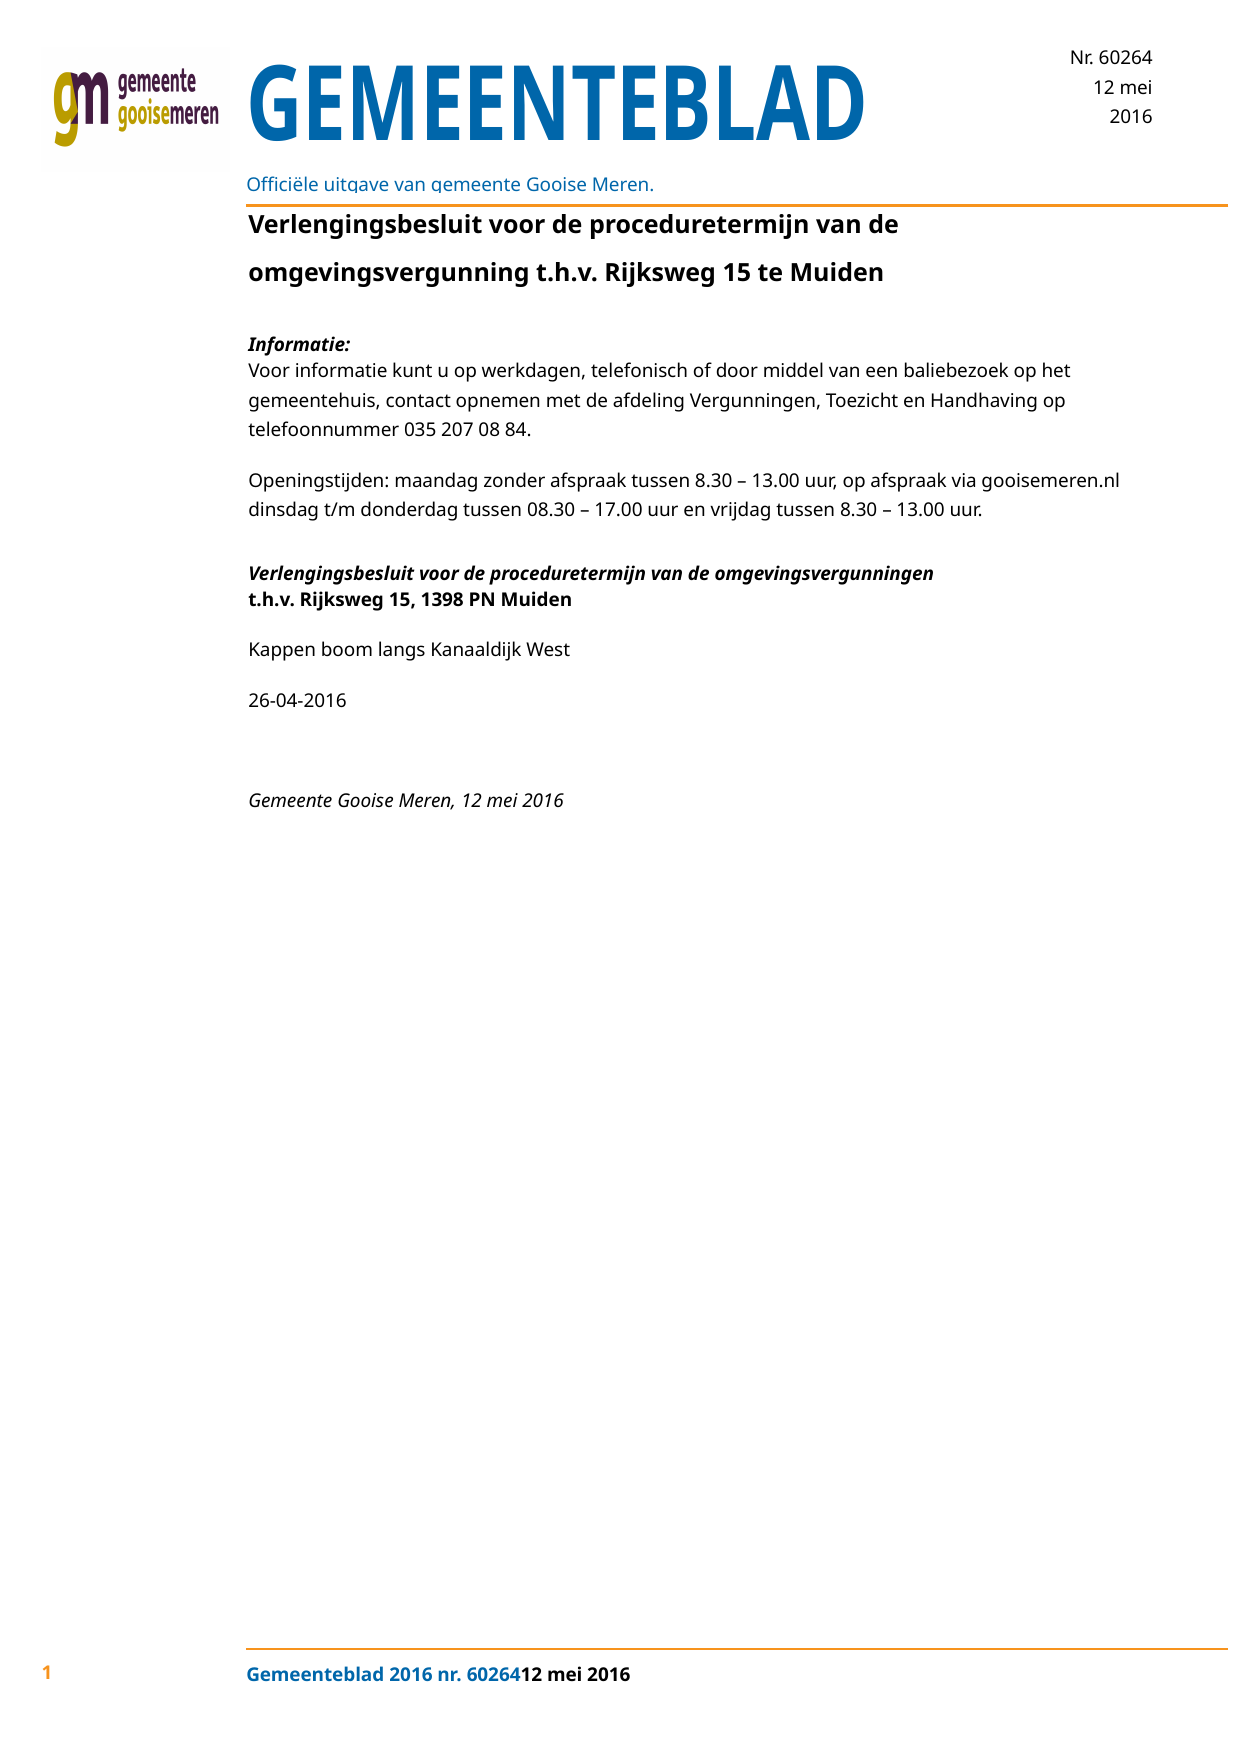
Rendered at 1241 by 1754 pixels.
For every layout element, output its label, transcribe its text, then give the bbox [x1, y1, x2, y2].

text Verlengingsbesluit voor de proceduretermijn van de omgevingsvergunning t.h.v. Rijksweg 15 te Muiden [248, 207, 1152, 288]
text Voor informatie kunt u op werkdagen, telefonisch of door middel van een baliebezoek op het gemeentehuis, contact opnemen met de afdeling Vergunningen, Toezicht en Handhaving op telefoonnummer 035 207 08 84. [248, 357, 1152, 442]
text 26-04-2016 [248, 687, 1152, 713]
text Kappen boom langs Kanaaldijk West [248, 636, 1152, 662]
text Informatie: [248, 331, 1152, 357]
picture [41, 47, 231, 172]
text Openingstijden: maandag zonder afspraak tussen 8.30 – 13.00 uur, op afspraak via gooisemeren.nl dinsdag t/m donderdag tussen 08.30 – 17.00 uur en vrijdag tussen 8.30 – 13.00 uur. [248, 467, 1152, 522]
text t.h.v. Rijksweg 15, 1398 PN Muiden [248, 586, 1152, 612]
text Verlengingsbesluit voor de proceduretermijn van de omgevingsvergunningen [248, 560, 1152, 586]
text Gemeente Gooise Meren, 12 mei 2016 [248, 788, 1152, 813]
